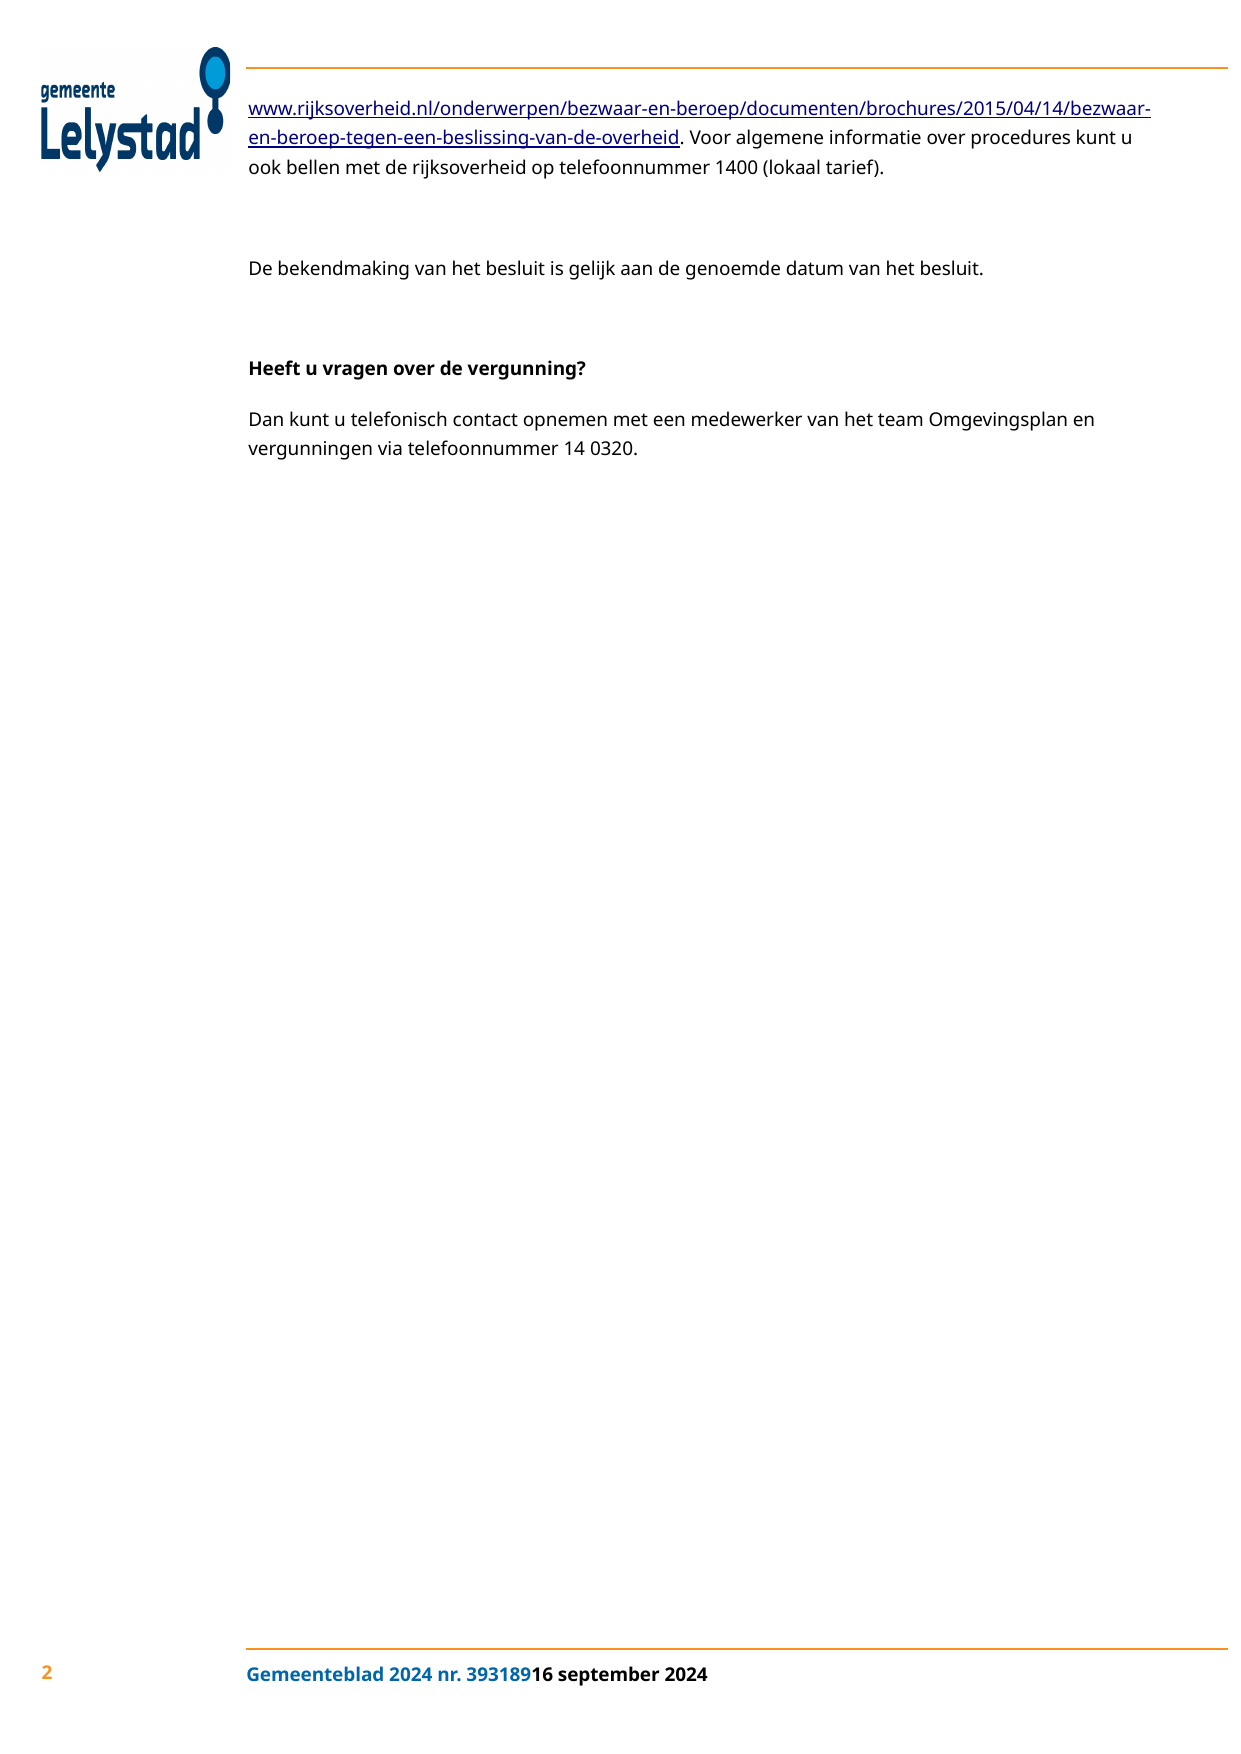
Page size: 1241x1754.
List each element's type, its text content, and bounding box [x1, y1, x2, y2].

text www.rijksoverheid.nl/onderwerpen/bezwaar-en-beroep/documenten/brochures/2015/04/14/bezwaar-en-beroep-tegen-een-beslissing-van-de-overheid. Voor algemene informatie over procedures kunt u ook bellen met de rijksoverheid op telefoonnummer 1400 (lokaal tarief). [248, 95, 1152, 180]
text Heeft u vragen over de vergunning? [248, 356, 1152, 381]
picture [41, 47, 231, 172]
text De bekendmaking van het besluit is gelijk aan de genoemde datum van het besluit. [248, 255, 1152, 281]
text Dan kunt u telefonisch contact opnemen met een medewerker van het team Omgevingsplan en vergunningen via telefoonnummer 14 0320. [248, 406, 1152, 461]
